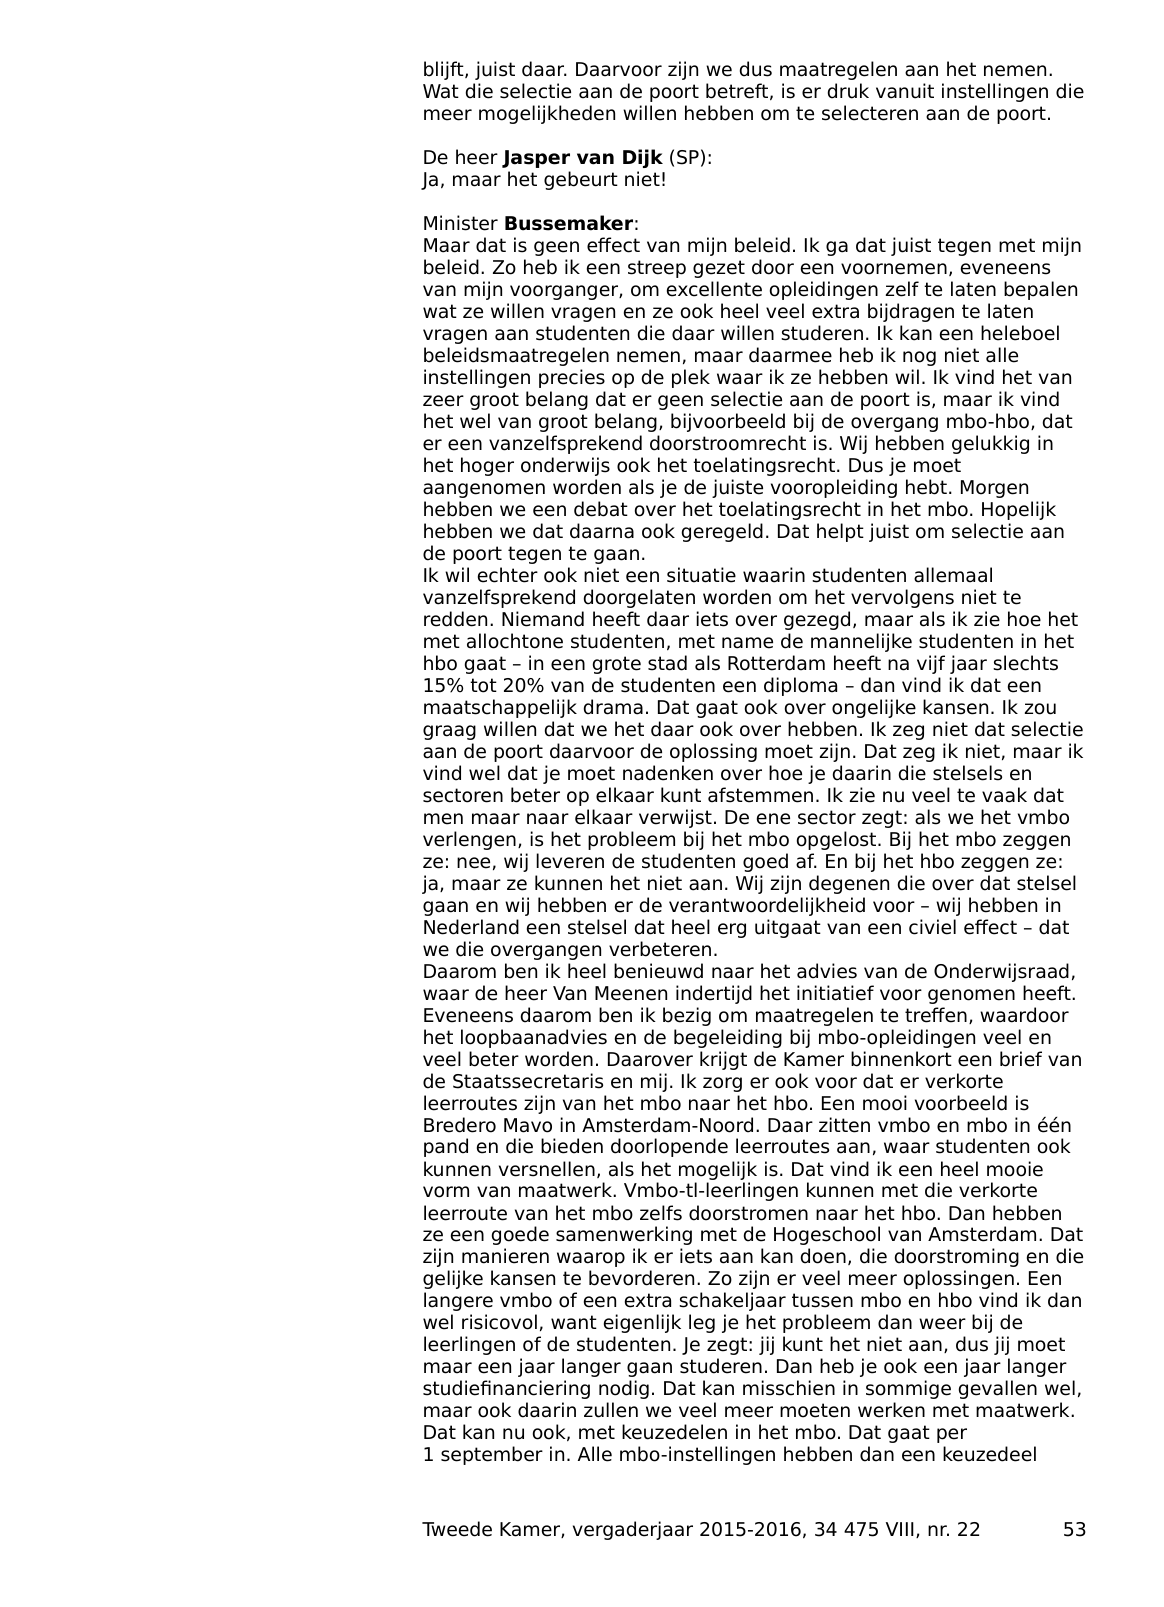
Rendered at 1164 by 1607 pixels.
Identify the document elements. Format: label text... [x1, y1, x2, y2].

text De heer Jasper van Dijk (SP): [422, 147, 1087, 169]
text blijft, juist daar. Daarvoor zijn we dus maatregelen aan het nemen. Wat die selectie aan de poort betreft, is er druk vanuit instellingen die meer mogelijkheden willen hebben om te selecteren aan de poort. [422, 59, 1087, 125]
text Maar dat is geen effect van mijn beleid. Ik ga dat juist tegen met mijn beleid. Zo heb ik een streep gezet door een voornemen, eveneens van mijn voorganger, om excellente opleidingen zelf te laten bepalen wat ze willen vragen en ze ook heel veel extra bijdragen te laten vragen aan studenten die daar willen studeren. Ik kan een heleboel beleidsmaatregelen nemen, maar daarmee heb ik nog niet alle instellingen precies op de plek waar ik ze hebben wil. Ik vind het van zeer groot belang dat er geen selectie aan de poort is, maar ik vind het wel van groot belang, bijvoorbeeld bij de overgang mbo-hbo, dat er een vanzelfsprekend doorstroomrecht is. Wij hebben gelukkig in het hoger onderwijs ook het toelatingsrecht. Dus je moet aangenomen worden als je de juiste vooropleiding hebt. Morgen hebben we een debat over het toelatingsrecht in het mbo. Hopelijk hebben we dat daarna ook geregeld. Dat helpt juist om selectie aan de poort tegen te gaan. [422, 235, 1087, 565]
text Ik wil echter ook niet een situatie waarin studenten allemaal vanzelfsprekend doorgelaten worden om het vervolgens niet te redden. Niemand heeft daar iets over gezegd, maar als ik zie hoe het met allochtone studenten, met name de mannelijke studenten in het hbo gaat – in een grote stad als Rotterdam heeft na vijf jaar slechts 15% tot 20% van de studenten een diploma – dan vind ik dat een maatschappelijk drama. Dat gaat ook over ongelijke kansen. Ik zou graag willen dat we het daar ook over hebben. Ik zeg niet dat selectie aan de poort daarvoor de oplossing moet zijn. Dat zeg ik niet, maar ik vind wel dat je moet nadenken over hoe je daarin die stelsels en sectoren beter op elkaar kunt afstemmen. Ik zie nu veel te vaak dat men maar naar elkaar verwijst. De ene sector zegt: als we het vmbo verlengen, is het probleem bij het mbo opgelost. Bij het mbo zeggen ze: nee, wij leveren de studenten goed af. En bij het hbo zeggen ze: ja, maar ze kunnen het niet aan. Wij zijn degenen die over dat stelsel gaan en wij hebben er de verantwoordelijkheid voor – wij hebben in Nederland een stelsel dat heel erg uitgaat van een civiel effect – dat we die overgangen verbeteren. [422, 565, 1087, 961]
text Ja, maar het gebeurt niet! [422, 169, 1087, 191]
text Minister Bussemaker: [422, 213, 1087, 235]
text Daarom ben ik heel benieuwd naar het advies van de Onderwijsraad, waar de heer Van Meenen indertijd het initiatief voor genomen heeft. Eveneens daarom ben ik bezig om maatregelen te treffen, waardoor het loopbaanadvies en de begeleiding bij mbo-opleidingen veel en veel beter worden. Daarover krijgt de Kamer binnenkort een brief van de Staatssecretaris en mij. Ik zorg er ook voor dat er verkorte leerroutes zijn van het mbo naar het hbo. Een mooi voorbeeld is Bredero Mavo in Amsterdam-Noord. Daar zitten vmbo en mbo in één pand en die bieden doorlopende leerroutes aan, waar studenten ook kunnen versnellen, als het mogelijk is. Dat vind ik een heel mooie vorm van maatwerk. Vmbo-tl-leerlingen kunnen met die verkorte leerroute van het mbo zelfs doorstromen naar het hbo. Dan hebben ze een goede samenwerking met de Hogeschool van Amsterdam. Dat zijn manieren waarop ik er iets aan kan doen, die doorstroming en die gelijke kansen te bevorderen. Zo zijn er veel meer oplossingen. Een langere vmbo of een extra schakeljaar tussen mbo en hbo vind ik dan wel risicovol, want eigenlijk leg je het probleem dan weer bij de leerlingen of de studenten. Je zegt: jij kunt het niet aan, dus jij moet maar een jaar langer gaan studeren. Dan heb je ook een jaar langer studiefinanciering nodig. Dat kan misschien in sommige gevallen wel, maar ook daarin zullen we veel meer moeten werken met maatwerk. Dat kan nu ook, met keuzedelen in het mbo. Dat gaat per 1 september in. Alle mbo-instellingen hebben dan een keuzedeel [422, 961, 1087, 1466]
